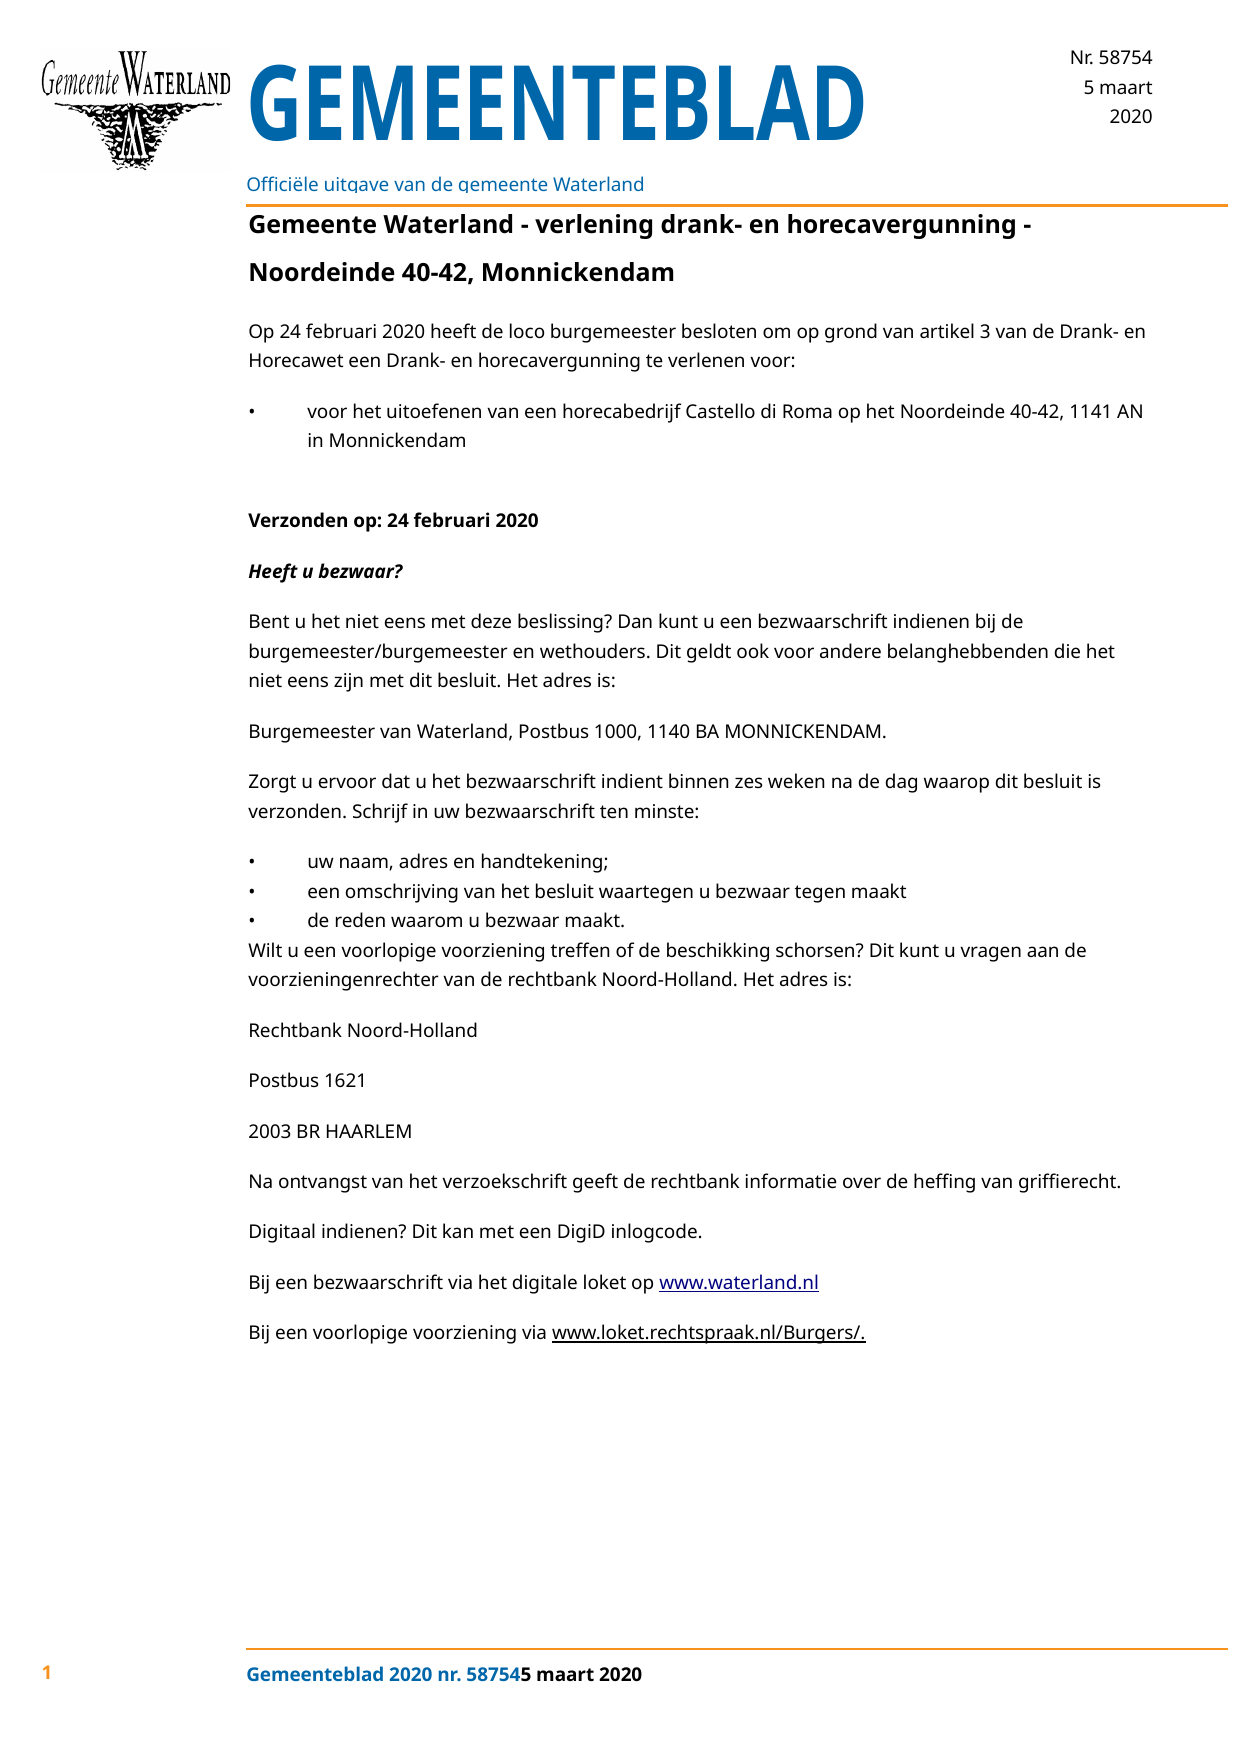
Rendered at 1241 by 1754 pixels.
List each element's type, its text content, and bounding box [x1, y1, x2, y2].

text Verzonden op: 24 februari 2020 [248, 507, 1152, 533]
text Postbus 1621 [248, 1067, 1152, 1093]
text Burgemeester van Waterland, Postbus 1000, 1140 BA MONNICKENDAM. [248, 718, 1152, 744]
text Zorgt u ervoor dat u het bezwaarschrift indient binnen zes weken na de dag waarop dit besluit is verzonden. Schrijf in uw bezwaarschrift ten minste: [248, 768, 1152, 824]
text Na ontvangst van het verzoekschrift geeft de rechtbank informatie over de heffing van griffierecht. [248, 1168, 1152, 1194]
text Bent u het niet eens met deze beslissing? Dan kunt u een bezwaarschrift indienen bij de burgemeester/burgemeester en wethouders. Dit geldt ook voor andere belanghebbenden die het niet eens zijn met dit besluit. Het adres is: [248, 608, 1152, 693]
list een omschrijving van het besluit waartegen u bezwaar tegen maakt [248, 878, 1152, 904]
text Digitaal indienen? Dit kan met een DigiD inlogcode. [248, 1219, 1152, 1244]
list voor het uitoefenen van een horecabedrijf Castello di Roma op het Noordeinde 40-42, 1141 AN in Monnickendam [248, 398, 1152, 453]
list uw naam, adres en handtekening; [248, 848, 1152, 874]
text 2003 BR HAARLEM [248, 1118, 1152, 1144]
text Heeft u bezwaar? [248, 558, 1152, 584]
text Gemeente Waterland - verlening drank- en horecavergunning - Noordeinde 40-42, Monnickendam [248, 207, 1152, 288]
text Wilt u een voorlopige voorziening treffen of de beschikking schorsen? Dit kunt u vragen aan de voorzieningenrechter van de rechtbank Noord-Holland. Het adres is: [248, 937, 1152, 992]
picture [41, 47, 231, 172]
text Bij een voorlopige voorziening via www.loket.rechtspraak.nl/Burgers/. [248, 1319, 1152, 1345]
text Rechtbank Noord-Holland [248, 1017, 1152, 1043]
text Bij een bezwaarschrift via het digitale loket op www.waterland.nl [248, 1269, 1152, 1295]
text Op 24 februari 2020 heeft de loco burgemeester besloten om op grond van artikel 3 van de Drank- en Horecawet een Drank- en horecavergunning te verlenen voor: [248, 318, 1152, 373]
list de reden waarom u bezwaar maakt. [248, 907, 1152, 933]
